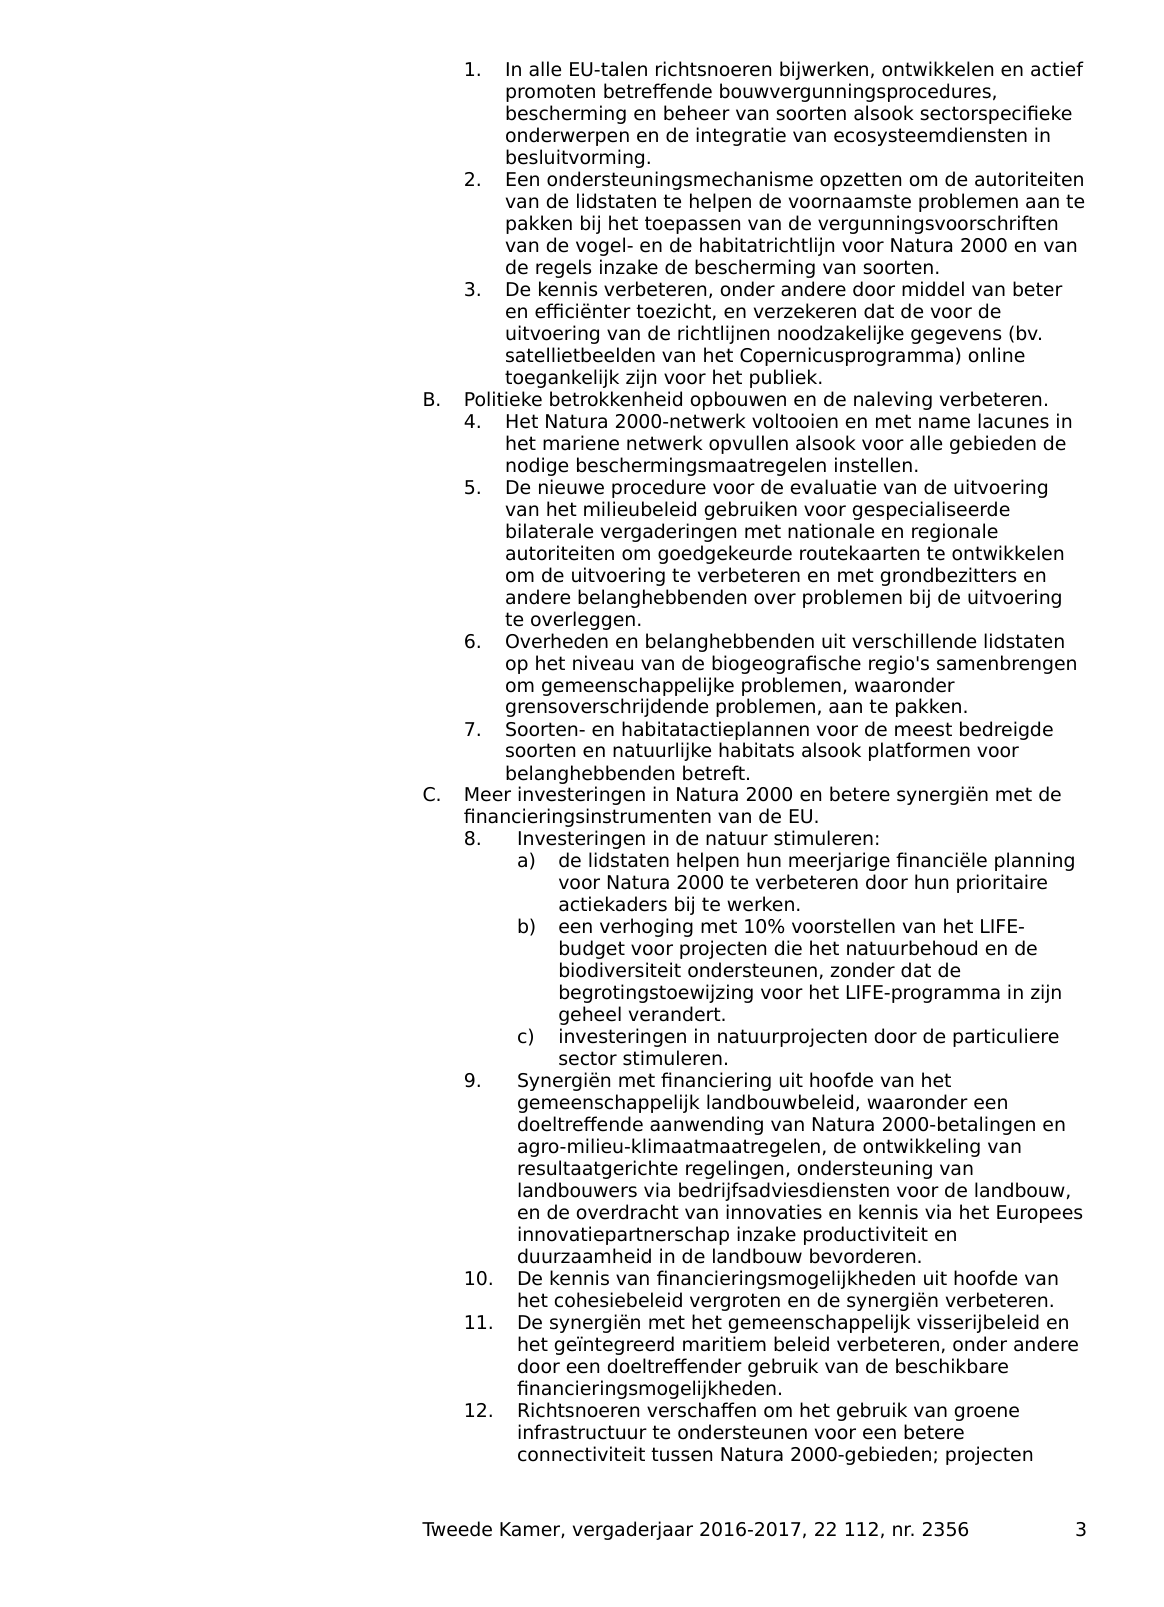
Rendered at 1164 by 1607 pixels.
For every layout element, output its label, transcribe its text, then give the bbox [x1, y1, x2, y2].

text 4. Het Natura 2000-netwerk voltooien en met name lacunes in het mariene netwerk opvullen alsook voor alle gebieden de nodige beschermingsmaatregelen instellen. [464, 411, 1087, 477]
text 12. Richtsnoeren verschaffen om het gebruik van groene infrastructuur te ondersteunen voor een betere connectiviteit tussen Natura 2000-gebieden; projecten [464, 1400, 1087, 1466]
text 9. Synergiën met financiering uit hoofde van het gemeenschappelijk landbouwbeleid, waaronder een doeltreffende aanwending van Natura 2000-betalingen en agro-milieu-klimaatmaatregelen, de ontwikkeling van resultaatgerichte regelingen, ondersteuning van landbouwers via bedrijfsadviesdiensten voor de landbouw, en de overdracht van innovaties en kennis via het Europees innovatiepartnerschap inzake productiviteit en duurzaamheid in de landbouw bevorderen. [464, 1070, 1087, 1268]
text 3. De kennis verbeteren, onder andere door middel van beter en efficiënter toezicht, en verzekeren dat de voor de uitvoering van de richtlijnen noodzakelijke gegevens (bv. satellietbeelden van het Copernicusprogramma) online toegankelijk zijn voor het publiek. [464, 279, 1087, 389]
text 11. De synergiën met het gemeenschappelijk visserijbeleid en het geïntegreerd maritiem beleid verbeteren, onder andere door een doeltreffender gebruik van de beschikbare financieringsmogelijkheden. [464, 1312, 1087, 1400]
text 8. Investeringen in de natuur stimuleren: [464, 828, 1087, 850]
text 2. Een ondersteuningsmechanisme opzetten om de autoriteiten van de lidstaten te helpen de voornaamste problemen aan te pakken bij het toepassen van de vergunningsvoorschriften van de vogel- en de habitatrichtlijn voor Natura 2000 en van de regels inzake de bescherming van soorten. [464, 169, 1087, 279]
text 1. In alle EU-talen richtsnoeren bijwerken, ontwikkelen en actief promoten betreffende bouwvergunningsprocedures, bescherming en beheer van soorten alsook sectorspecifieke onderwerpen en de integratie van ecosysteemdiensten in besluitvorming. [464, 59, 1087, 169]
text c) investeringen in natuurprojecten door de particuliere sector stimuleren. [517, 1026, 1087, 1070]
text 7. Soorten- en habitatactieplannen voor de meest bedreigde soorten en natuurlijke habitats alsook platformen voor belanghebbenden betreft. [464, 718, 1087, 784]
text B. Politieke betrokkenheid opbouwen en de naleving verbeteren. [422, 389, 1087, 411]
text a) de lidstaten helpen hun meerjarige financiële planning voor Natura 2000 te verbeteren door hun prioritaire actiekaders bij te werken. [517, 850, 1087, 916]
text b) een verhoging met 10% voorstellen van het LIFE-budget voor projecten die het natuurbehoud en de biodiversiteit ondersteunen, zonder dat de begrotingstoewijzing voor het LIFE-programma in zijn geheel verandert. [517, 916, 1087, 1026]
text C. Meer investeringen in Natura 2000 en betere synergiën met de financieringsinstrumenten van de EU. [422, 784, 1087, 828]
text 5. De nieuwe procedure voor de evaluatie van de uitvoering van het milieubeleid gebruiken voor gespecialiseerde bilaterale vergaderingen met nationale en regionale autoriteiten om goedgekeurde routekaarten te ontwikkelen om de uitvoering te verbeteren en met grondbezitters en andere belanghebbenden over problemen bij de uitvoering te overleggen. [464, 477, 1087, 631]
text 10. De kennis van financieringsmogelijkheden uit hoofde van het cohesiebeleid vergroten en de synergiën verbeteren. [464, 1268, 1087, 1312]
text 6. Overheden en belanghebbenden uit verschillende lidstaten op het niveau van de biogeografische regio's samenbrengen om gemeenschappelijke problemen, waaronder grensoverschrijdende problemen, aan te pakken. [464, 631, 1087, 718]
